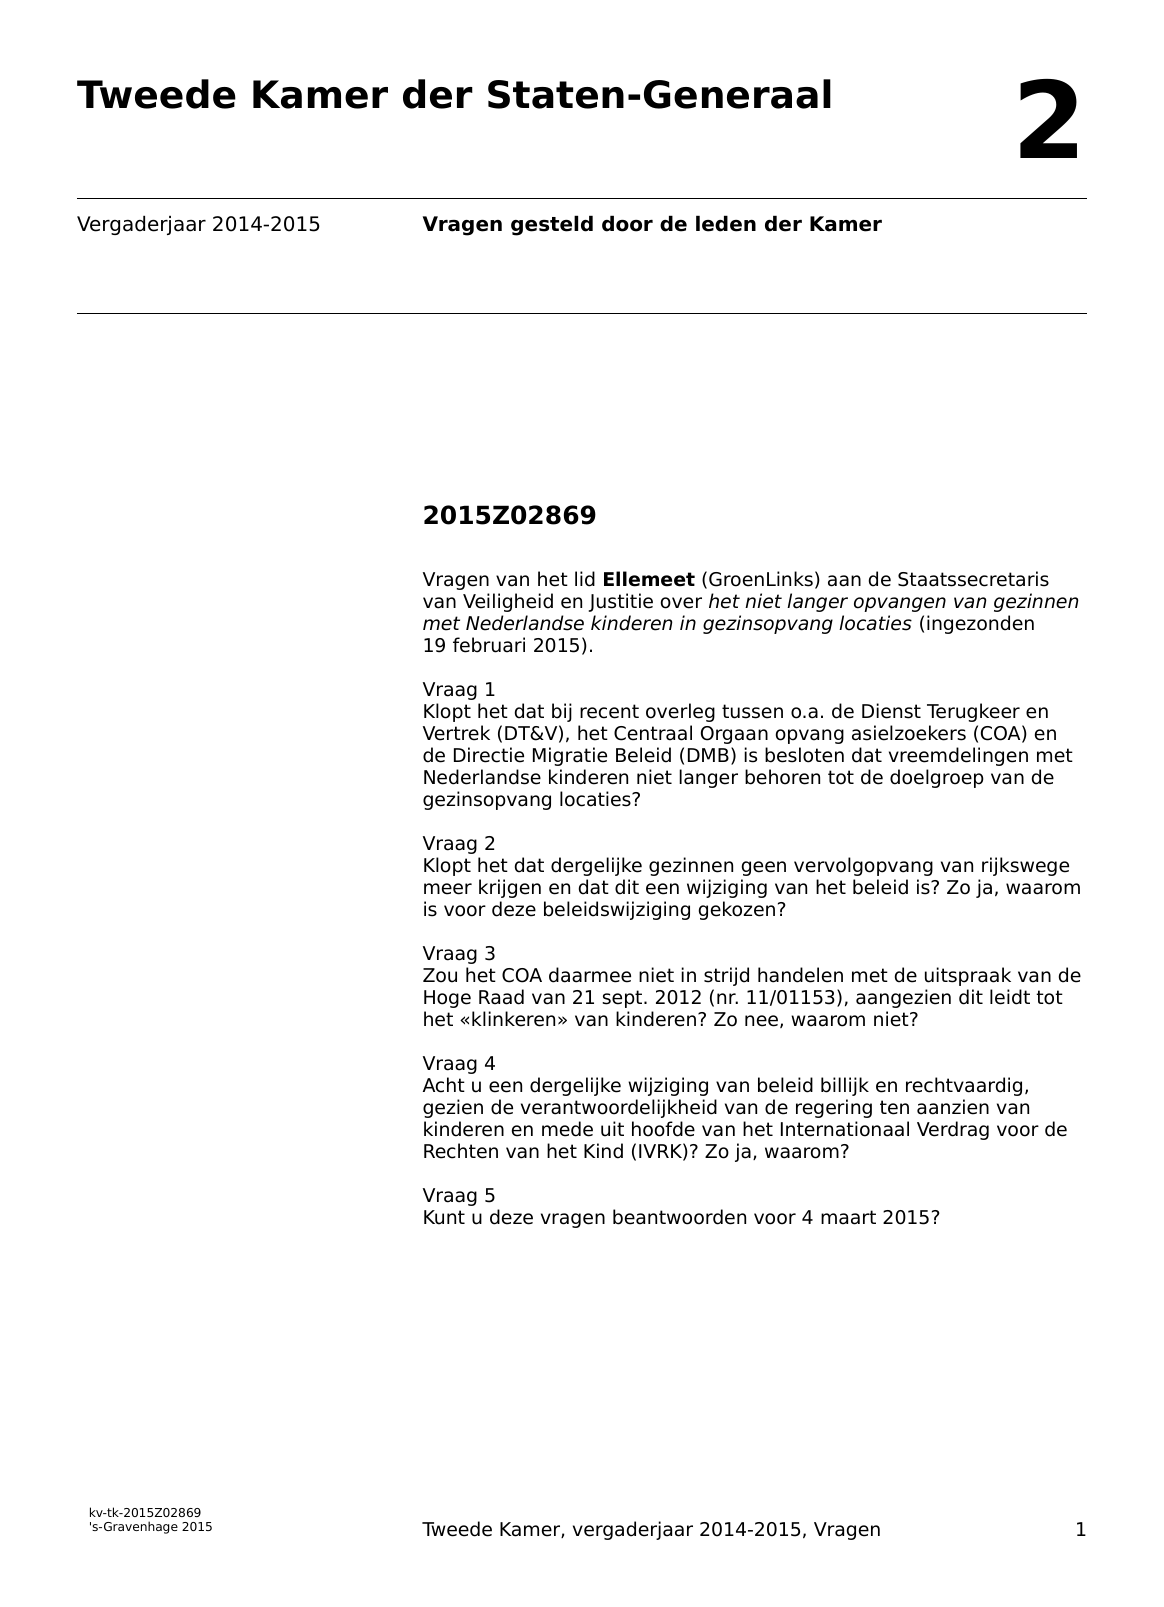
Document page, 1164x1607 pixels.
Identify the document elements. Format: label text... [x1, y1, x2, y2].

table_cell Vergaderjaar 2014-2015 [77, 199, 422, 313]
text Vragen van het lid Ellemeet (GroenLinks) aan de Staatssecretaris van Veiligheid en Justitie over het niet langer opvangen van gezinnen met Nederlandse kinderen in gezinsopvang locaties (ingezonden 19 februari 2015). [422, 569, 1087, 657]
text Vraag 3 [422, 943, 1087, 965]
text Vraag 1 [422, 679, 1087, 701]
text Vraag 4 [422, 1053, 1087, 1075]
text Zou het COA daarmee niet in strijd handelen met de uitspraak van de Hoge Raad van 21 sept. 2012 (nr. 11/01153), aangezien dit leidt tot het «klinkeren» van kinderen? Zo nee, waarom niet? [422, 965, 1087, 1031]
table_header Tweede Kamer der Staten-Generaal [77, 59, 886, 198]
text Kunt u deze vragen beantwoorden voor 4 maart 2015? [422, 1207, 1087, 1229]
text Klopt het dat dergelijke gezinnen geen vervolgopvang van rijkswege meer krijgen en dat dit een wijziging van het beleid is? Zo ja, waarom is voor deze beleidswijziging gekozen? [422, 855, 1087, 921]
table_cell Vragen gesteld door de leden der Kamer [422, 199, 1087, 313]
table_header 2 [886, 59, 1087, 198]
text 2015Z02869 [422, 501, 1087, 531]
text Vraag 5 [422, 1185, 1087, 1207]
text Vraag 2 [422, 833, 1087, 855]
text kv-tk-2015Z02869 [88, 1506, 323, 1520]
text Klopt het dat bij recent overleg tussen o.a. de Dienst Terugkeer en Vertrek (DT&V), het Centraal Orgaan opvang asielzoekers (COA) en de Directie Migratie Beleid (DMB) is besloten dat vreemdelingen met Nederlandse kinderen niet langer behoren tot de doelgroep van de gezinsopvang locaties? [422, 701, 1087, 811]
text 's-Gravenhage 2015 [88, 1520, 323, 1534]
text Acht u een dergelijke wijziging van beleid billijk en rechtvaardig, gezien de verantwoordelijkheid van de regering ten aanzien van kinderen en mede uit hoofde van het Internationaal Verdrag voor de Rechten van het Kind (IVRK)? Zo ja, waarom? [422, 1075, 1087, 1163]
